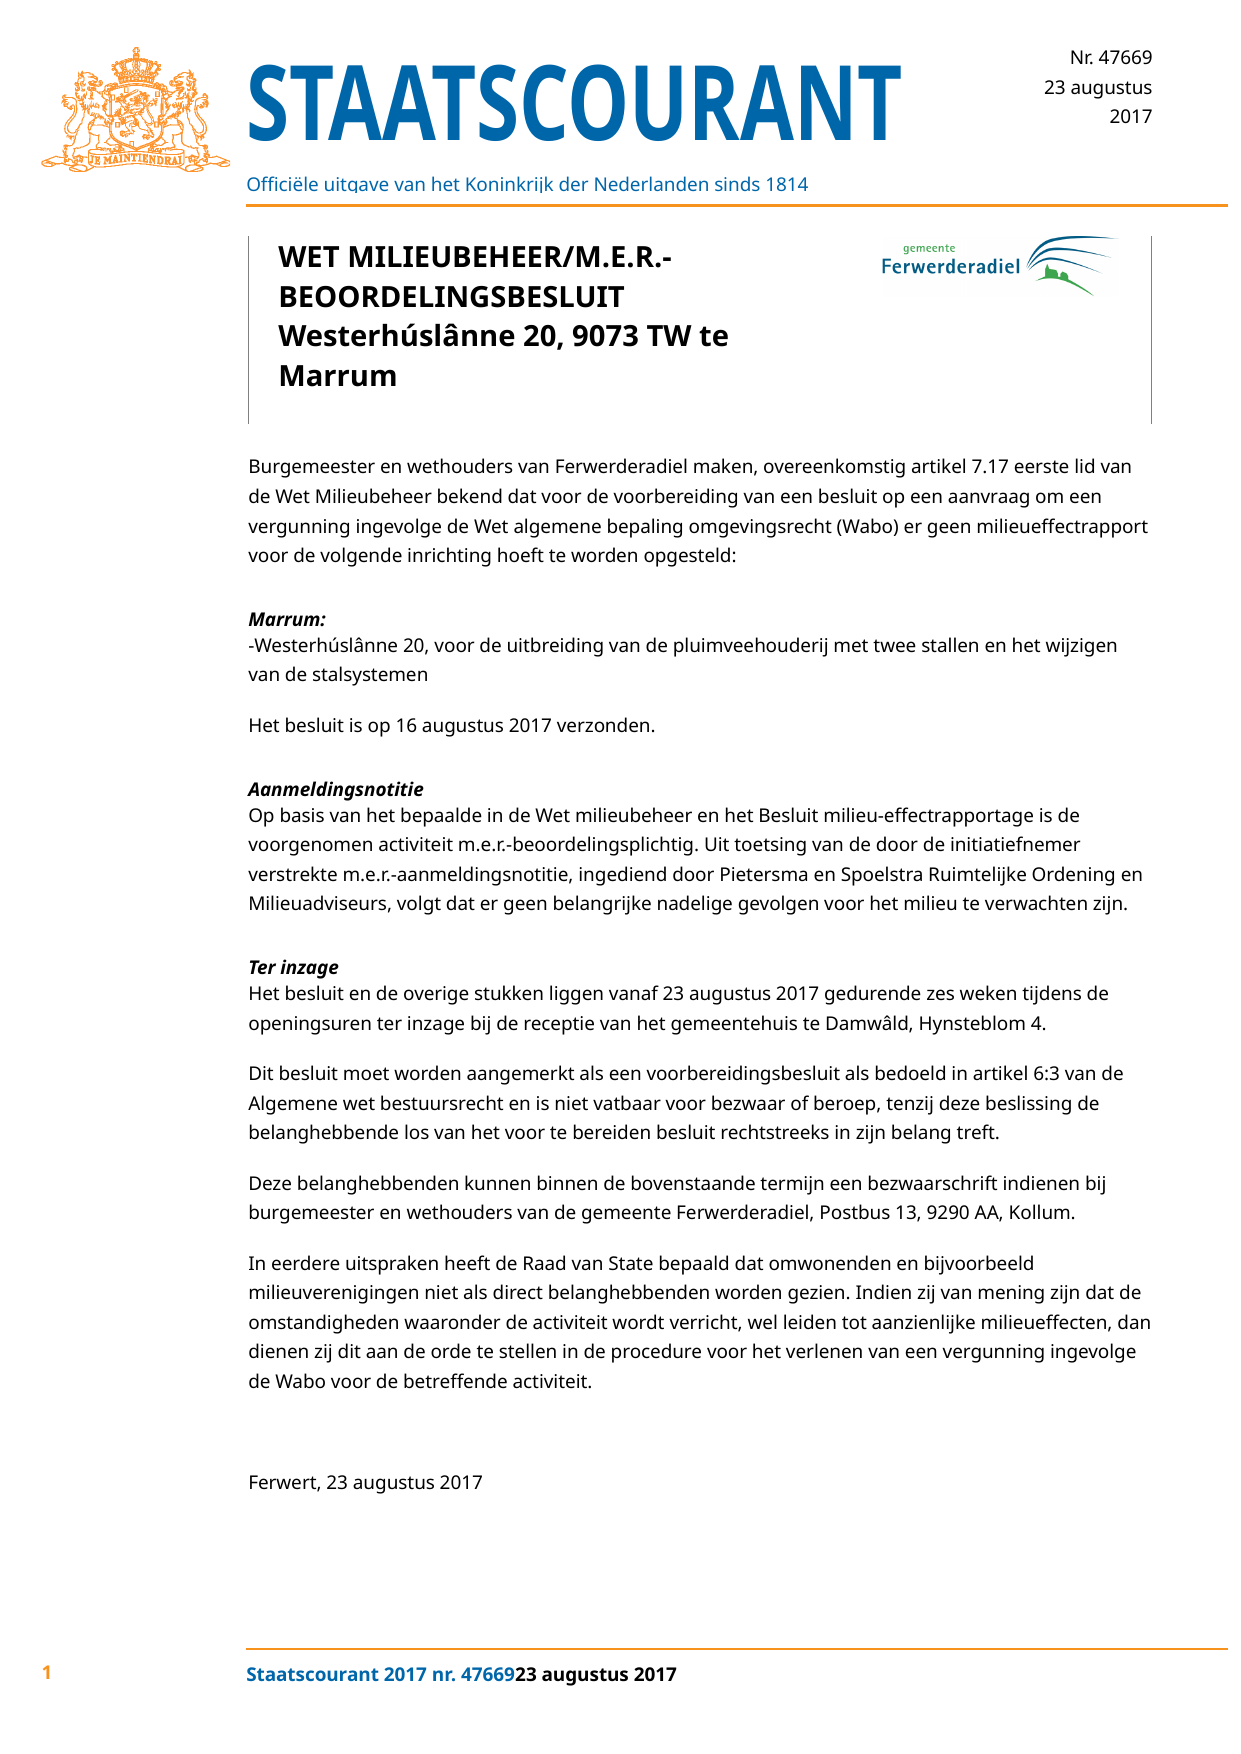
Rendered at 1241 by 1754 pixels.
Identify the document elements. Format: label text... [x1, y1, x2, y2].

text Dit besluit moet worden aangemerkt als een voorbereidingsbesluit als bedoeld in artikel 6:3 van de Algemene wet bestuursrecht en is niet vatbaar voor bezwaar of beroep, tenzij deze beslissing de belanghebbende los van het voor te bereiden besluit rechtstreeks in zijn belang treft. [248, 1060, 1152, 1145]
text Het besluit is op 16 augustus 2017 verzonden. [248, 712, 1152, 738]
text Aanmeldingsnotitie [248, 776, 1152, 802]
text Burgemeester en wethouders van Ferwerderadiel maken, overeenkomstig artikel 7.17 eerste lid van de Wet Milieubeheer bekend dat voor de voorbereiding van een besluit op een aanvraag om een vergunning ingevolge de Wet algemene bepaling omgevingsrecht (Wabo) er geen milieueffectrapport voor de volgende inrichting hoeft te worden opgesteld: [248, 454, 1152, 568]
text -Westerhúslânne 20, voor de uitbreiding van de pluimveehouderij met twee stallen en het wijzigen van de stalsystemen [248, 632, 1152, 687]
text Op basis van het bepaalde in de Wet milieubeheer en het Besluit milieu-effectrapportage is de voorgenomen activiteit m.e.r.-beoordelingsplichtig. Uit toetsing van de door de initiatiefnemer verstrekte m.e.r.-aanmeldingsnotitie, ingediend door Pietersma en Spoelstra Ruimtelijke Ordening en Milieuadviseurs, volgt dat er geen belangrijke nadelige gevolgen voor het milieu te verwachten zijn. [248, 802, 1152, 916]
text Marrum: [248, 606, 1152, 632]
table_header [850, 236, 1151, 424]
text Deze belanghebbenden kunnen binnen de bovenstaande termijn een bezwaarschrift indienen bij burgemeester en wethouders van de gemeente Ferwerderadiel, Postbus 13, 9290 AA, Kollum. [248, 1170, 1152, 1225]
text Ter inzage [248, 954, 1152, 980]
text Het besluit en de overige stukken liggen vanaf 23 augustus 2017 gedurende zes weken tijdens de openingsuren ter inzage bij de receptie van het gemeentehuis te Damwâld, Hynsteblom 4. [248, 980, 1152, 1036]
picture [41, 47, 231, 172]
text Ferwert, 23 augustus 2017 [248, 1469, 1152, 1495]
picture [882, 236, 1119, 297]
table_header WET MILIEUBEHEER/M.E.R.-BEOORDELINGSBESLUIT Westerhúslânne 20, 9073 TW te Marrum [249, 236, 850, 424]
text In eerdere uitspraken heeft de Raad van State bepaald dat omwonenden en bijvoorbeeld milieuverenigingen niet als direct belanghebbenden worden gezien. Indien zij van mening zijn dat de omstandigheden waaronder de activiteit wordt verricht, wel leiden tot aanzienlijke milieueffecten, dan dienen zij dit aan de orde te stellen in de procedure voor het verlenen van een vergunning ingevolge de Wabo voor de betreffende activiteit. [248, 1250, 1152, 1394]
